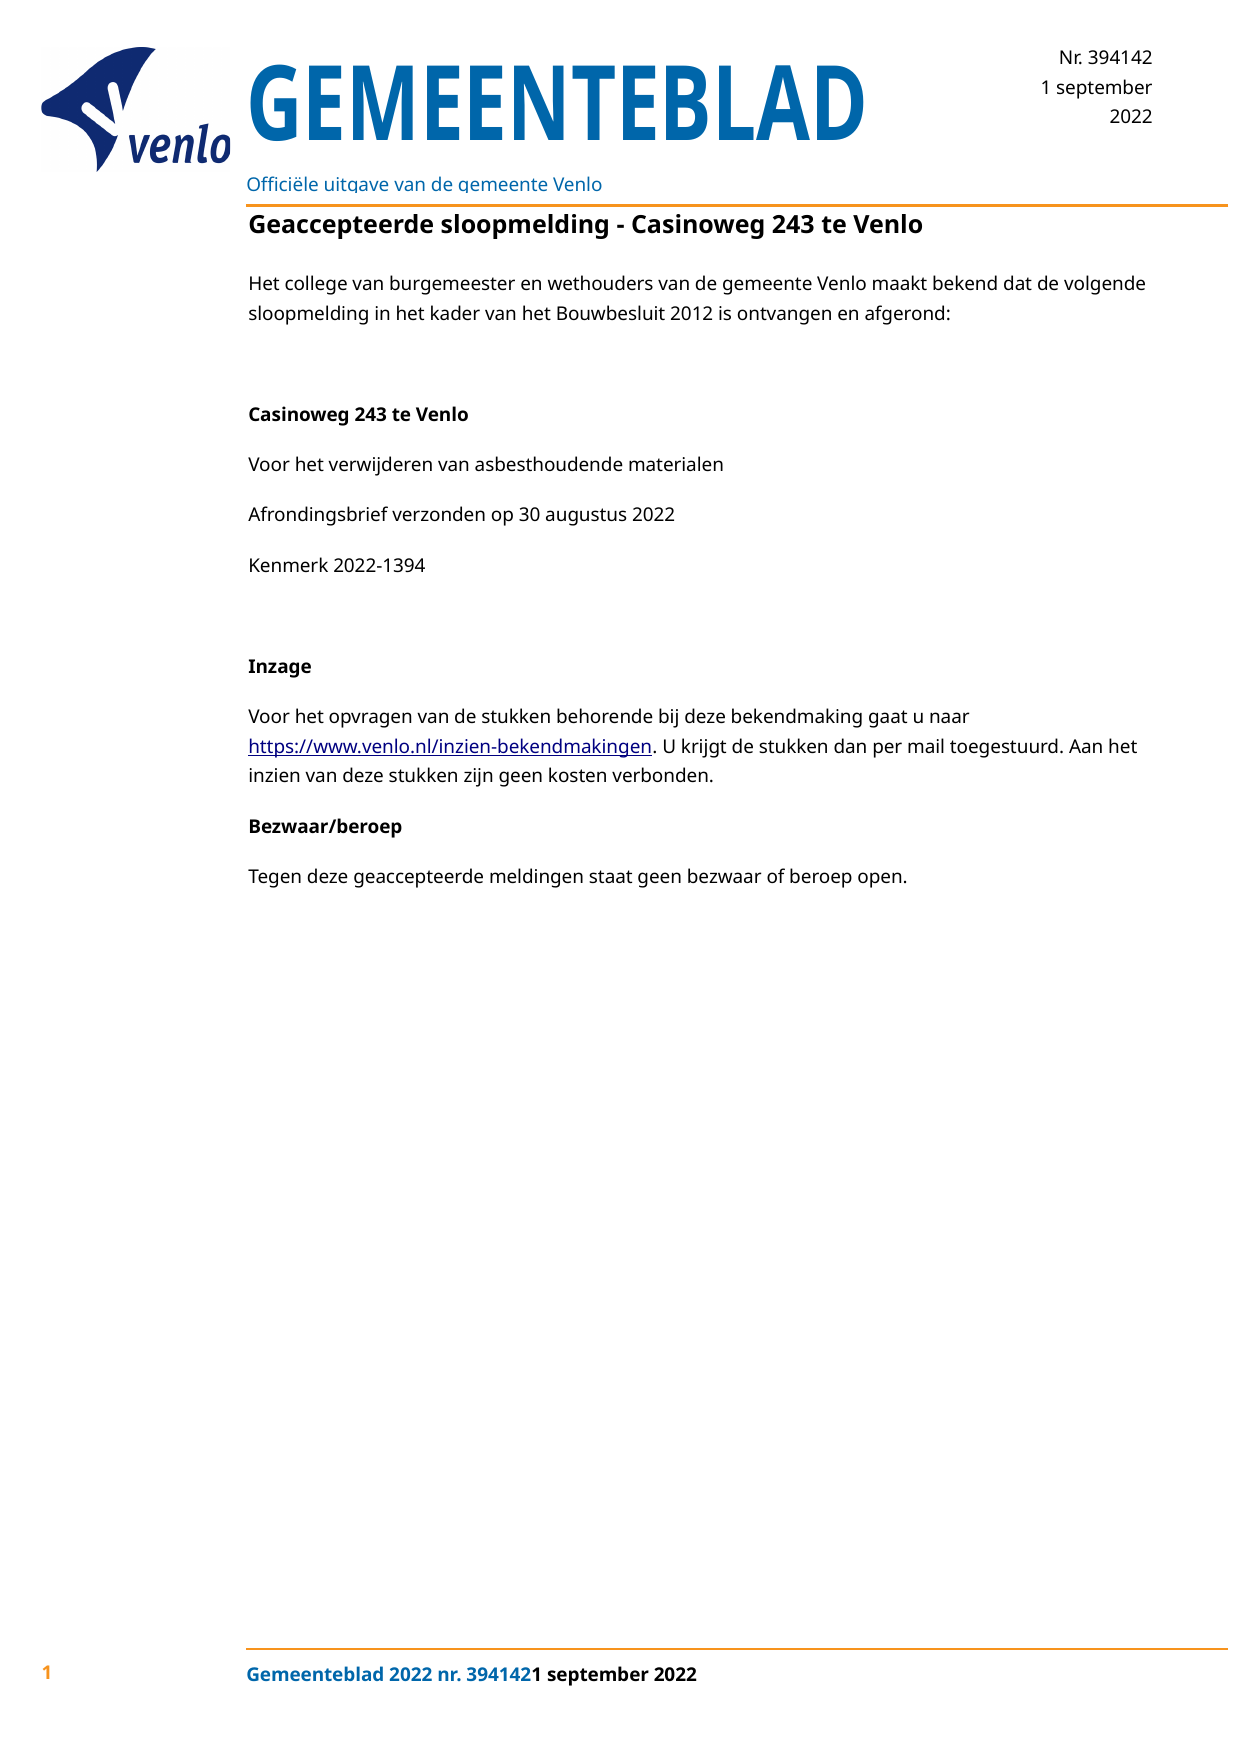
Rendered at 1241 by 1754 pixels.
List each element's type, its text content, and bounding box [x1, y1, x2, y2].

text Afrondingsbrief verzonden op 30 augustus 2022 [248, 502, 1152, 527]
text Inzage [248, 653, 1152, 678]
text Geaccepteerde sloopmelding - Casinoweg 243 te Venlo [248, 207, 1152, 241]
text Voor het opvragen van de stukken behorende bij deze bekendmaking gaat u naar https://www.venlo.nl/inzien-bekendmakingen. U krijgt de stukken dan per mail toegestuurd. Aan het inzien van deze stukken zijn geen kosten verbonden. [248, 703, 1152, 788]
text Tegen deze geaccepteerde meldingen staat geen bezwaar of beroep open. [248, 863, 1152, 889]
text Voor het verwijderen van asbesthoudende materialen [248, 451, 1152, 477]
text Het college van burgemeester en wethouders van de gemeente Venlo maakt bekend dat de volgende sloopmelding in het kader van het Bouwbesluit 2012 is ontvangen en afgerond: [248, 270, 1152, 326]
picture [41, 47, 231, 172]
text Bezwaar/beroep [248, 813, 1152, 838]
text Kenmerk 2022-1394 [248, 552, 1152, 578]
text Casinoweg 243 te Venlo [248, 401, 1152, 426]
